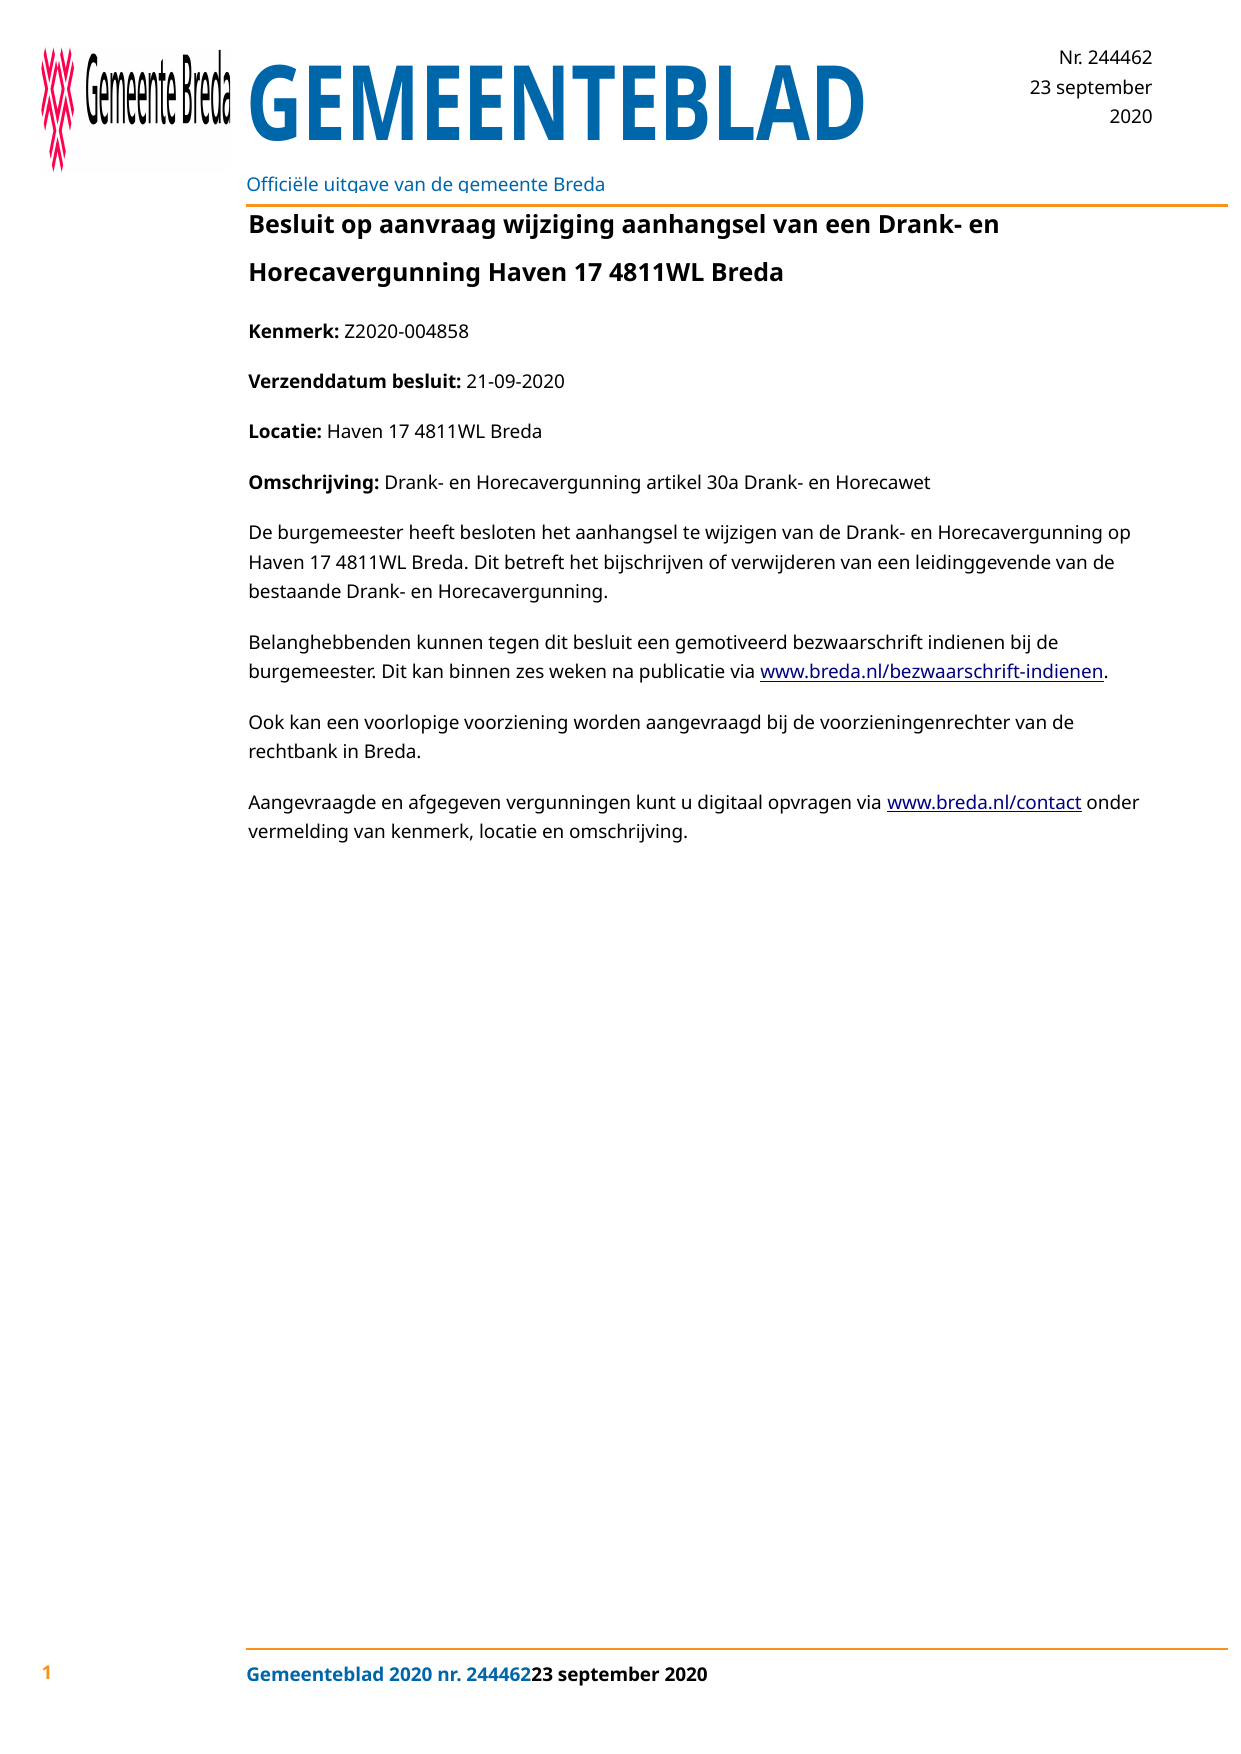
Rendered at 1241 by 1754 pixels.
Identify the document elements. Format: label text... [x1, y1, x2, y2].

text Ook kan een voorlopige voorziening worden aangevraagd bij de voorzieningenrechter van de rechtbank in Breda. [248, 709, 1152, 764]
text Locatie: Haven 17 4811WL Breda [248, 419, 1152, 444]
text Kenmerk: Z2020-004858 [248, 318, 1152, 344]
text De burgemeester heeft besloten het aanhangsel te wijzigen van de Drank- en Horecavergunning op Haven 17 4811WL Breda. Dit betreft het bijschrijven of verwijderen van een leidinggevende van de bestaande Drank- en Horecavergunning. [248, 519, 1152, 604]
text Besluit op aanvraag wijziging aanhangsel van een Drank- en Horecavergunning Haven 17 4811WL Breda [248, 207, 1152, 288]
text Aangevraagde en afgegeven vergunningen kunt u digitaal opvragen via www.breda.nl/contact onder vermelding van kenmerk, locatie en omschrijving. [248, 789, 1152, 844]
text Belanghebbenden kunnen tegen dit besluit een gemotiveerd bezwaarschrift indienen bij de burgemeester. Dit kan binnen zes weken na publicatie via www.breda.nl/bezwaarschrift-indienen. [248, 629, 1152, 684]
text Omschrijving: Drank- en Horecavergunning artikel 30a Drank- en Horecawet [248, 469, 1152, 495]
text Verzenddatum besluit: 21-09-2020 [248, 368, 1152, 394]
picture [41, 47, 231, 172]
